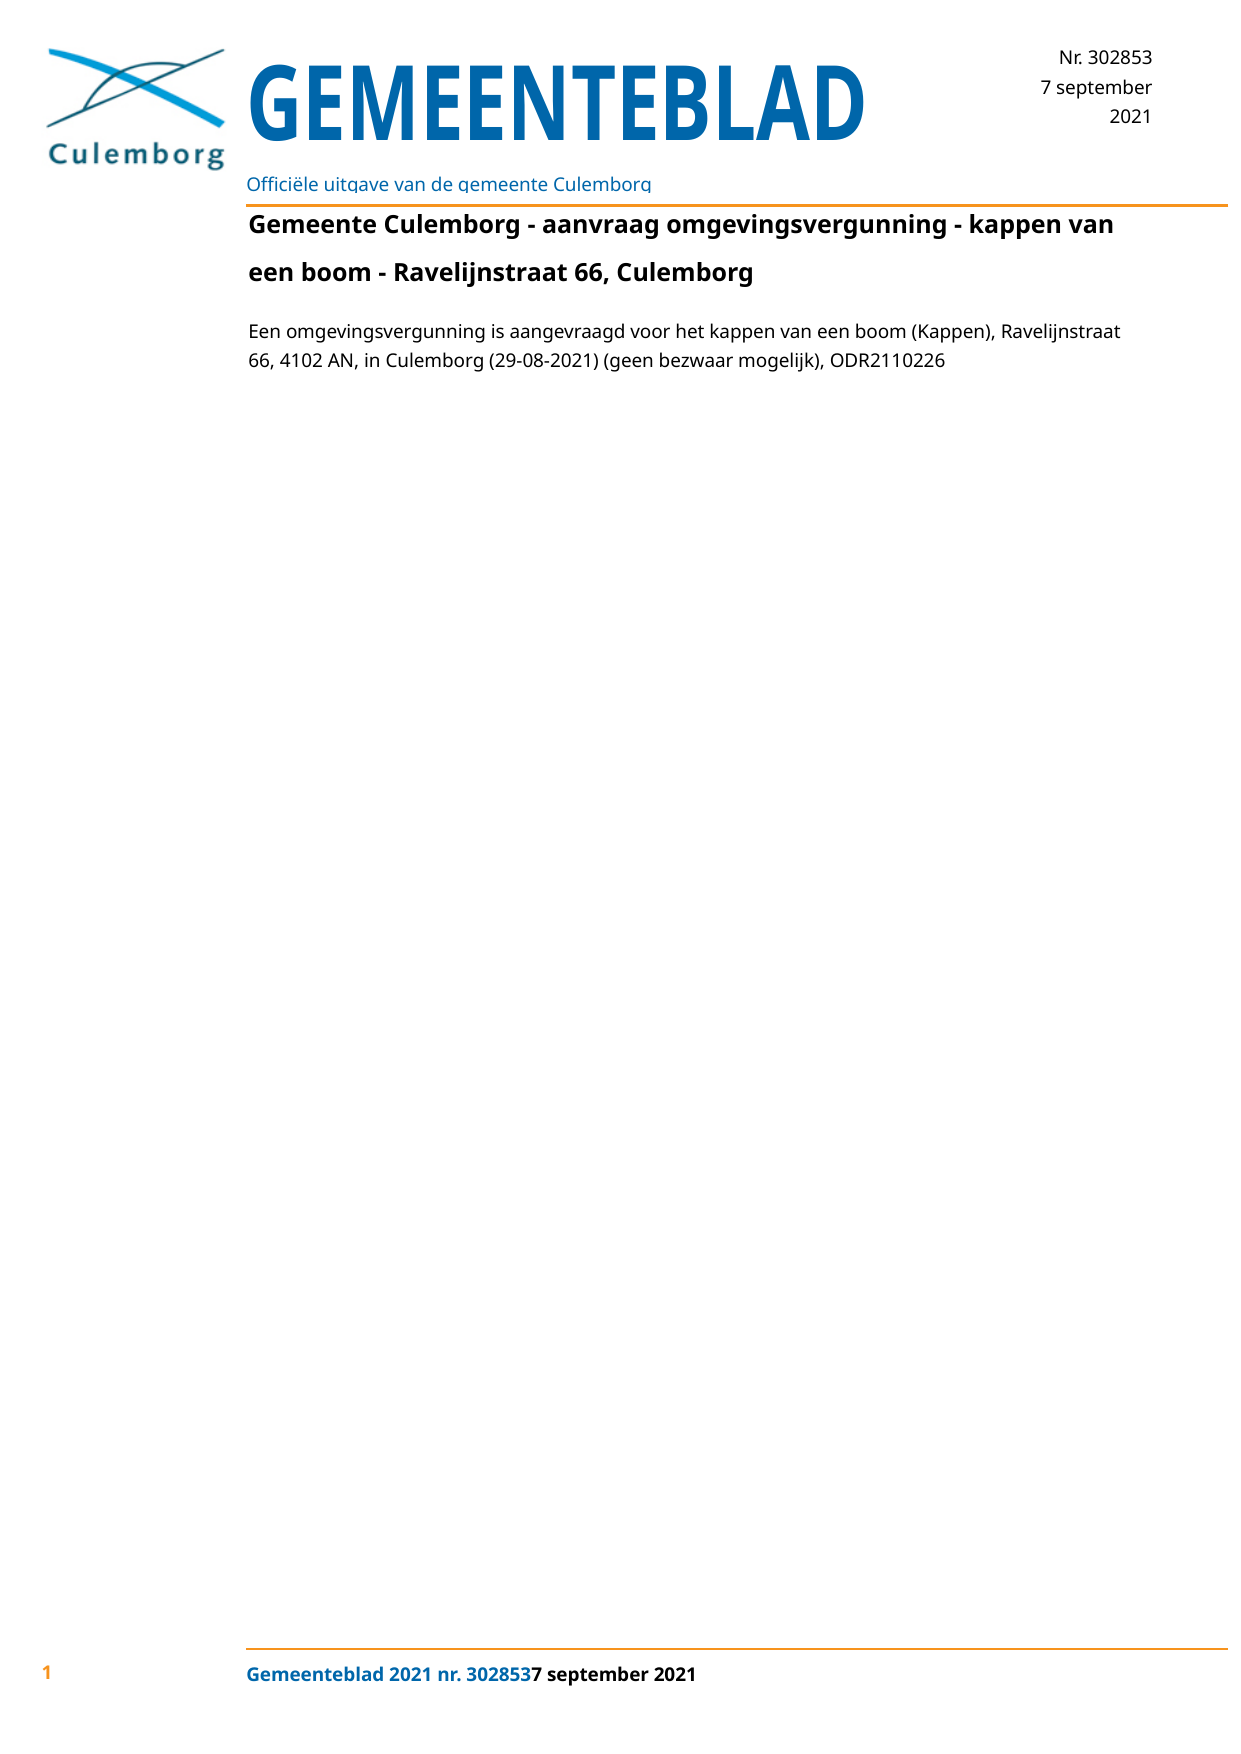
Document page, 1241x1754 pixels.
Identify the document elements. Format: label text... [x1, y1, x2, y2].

text Een omgevingsvergunning is aangevraagd voor het kappen van een boom (Kappen), Ravelijnstraat 66, 4102 AN, in Culemborg (29-08-2021) (geen bezwaar mogelijk), ODR2110226 [248, 318, 1152, 373]
text Gemeente Culemborg - aanvraag omgevingsvergunning - kappen van een boom - Ravelijnstraat 66, Culemborg [248, 207, 1152, 288]
picture [41, 47, 231, 172]
